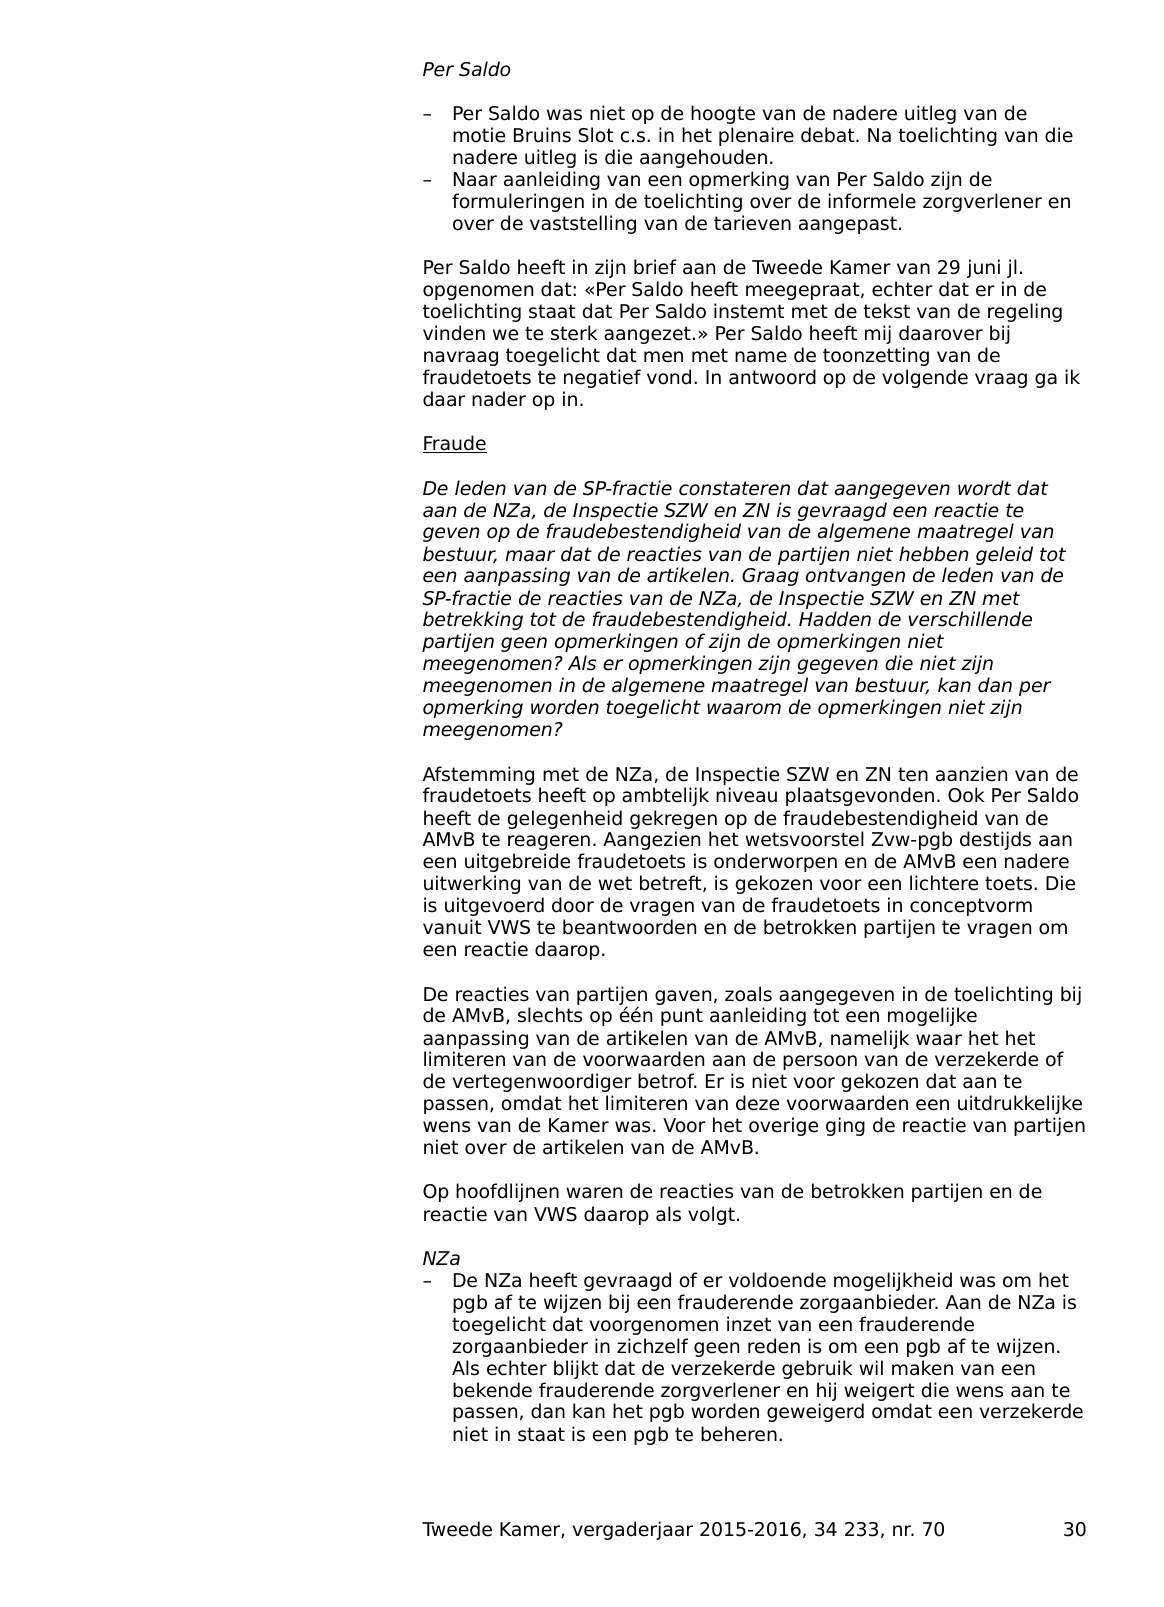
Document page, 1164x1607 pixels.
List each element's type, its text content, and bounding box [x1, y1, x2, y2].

text Afstemming met de NZa, de Inspectie SZW en ZN ten aanzien van de fraudetoets heeft op ambtelijk niveau plaatsgevonden. Ook Per Saldo heeft de gelegenheid gekregen op de fraudebestendigheid van de AMvB te reageren. Aangezien het wetsvoorstel Zvw-pgb destijds aan een uitgebreide fraudetoets is onderworpen en de AMvB een nadere uitwerking van de wet betreft, is gekozen voor een lichtere toets. Die is uitgevoerd door de vragen van de fraudetoets in conceptvorm vanuit VWS te beantwoorden en de betrokken partijen te vragen om een reactie daarop. [422, 763, 1087, 961]
text – Naar aanleiding van een opmerking van Per Saldo zijn de formuleringen in de toelichting over de informele zorgverlener en over de vaststelling van de tarieven aangepast. [422, 169, 1087, 235]
text Op hoofdlijnen waren de reacties van de betrokken partijen en de reactie van VWS daarop als volgt. [422, 1181, 1087, 1225]
text – De NZa heeft gevraagd of er voldoende mogelijkheid was om het pgb af te wijzen bij een frauderende zorgaanbieder. Aan de NZa is toegelicht dat voorgenomen inzet van een frauderende zorgaanbieder in zichzelf geen reden is om een pgb af te wijzen. Als echter blijkt dat de verzekerde gebruik wil maken van een bekende frauderende zorgverlener en hij weigert die wens aan te passen, dan kan het pgb worden geweigerd omdat een verzekerde niet in staat is een pgb te beheren. [422, 1269, 1087, 1445]
text – Per Saldo was niet op de hoogte van de nadere uitleg van de motie Bruins Slot c.s. in het plenaire debat. Na toelichting van die nadere uitleg is die aangehouden. [422, 103, 1087, 169]
subtitle Fraude [422, 433, 1087, 455]
text De reacties van partijen gaven, zoals aangegeven in de toelichting bij de AMvB, slechts op één punt aanleiding tot een mogelijke aanpassing van de artikelen van de AMvB, namelijk waar het het limiteren van de voorwaarden aan de persoon van de verzekerde of de vertegenwoordiger betrof. Er is niet voor gekozen dat aan te passen, omdat het limiteren van deze voorwaarden een uitdrukkelijke wens van de Kamer was. Voor het overige ging de reactie van partijen niet over de artikelen van de AMvB. [422, 983, 1087, 1159]
subtitle NZa [422, 1248, 1087, 1269]
text De leden van de SP-fractie constateren dat aangegeven wordt dat aan de NZa, de Inspectie SZW en ZN is gevraagd een reactie te geven op de fraudebestendigheid van de algemene maatregel van bestuur, maar dat de reacties van de partijen niet hebben geleid tot een aanpassing van de artikelen. Graag ontvangen de leden van de SP-fractie de reacties van de NZa, de Inspectie SZW en ZN met betrekking tot de fraudebestendigheid. Hadden de verschillende partijen geen opmerkingen of zijn de opmerkingen niet meegenomen? Als er opmerkingen zijn gegeven die niet zijn meegenomen in de algemene maatregel van bestuur, kan dan per opmerking worden toegelicht waarom de opmerkingen niet zijn meegenomen? [422, 477, 1087, 741]
subtitle Per Saldo [422, 59, 1087, 81]
text Per Saldo heeft in zijn brief aan de Tweede Kamer van 29 juni jl. opgenomen dat: «Per Saldo heeft meegepraat, echter dat er in de toelichting staat dat Per Saldo instemt met de tekst van de regeling vinden we te sterk aangezet.» Per Saldo heeft mij daarover bij navraag toegelicht dat men met name de toonzetting van de fraudetoets te negatief vond. In antwoord op de volgende vraag ga ik daar nader op in. [422, 257, 1087, 411]
